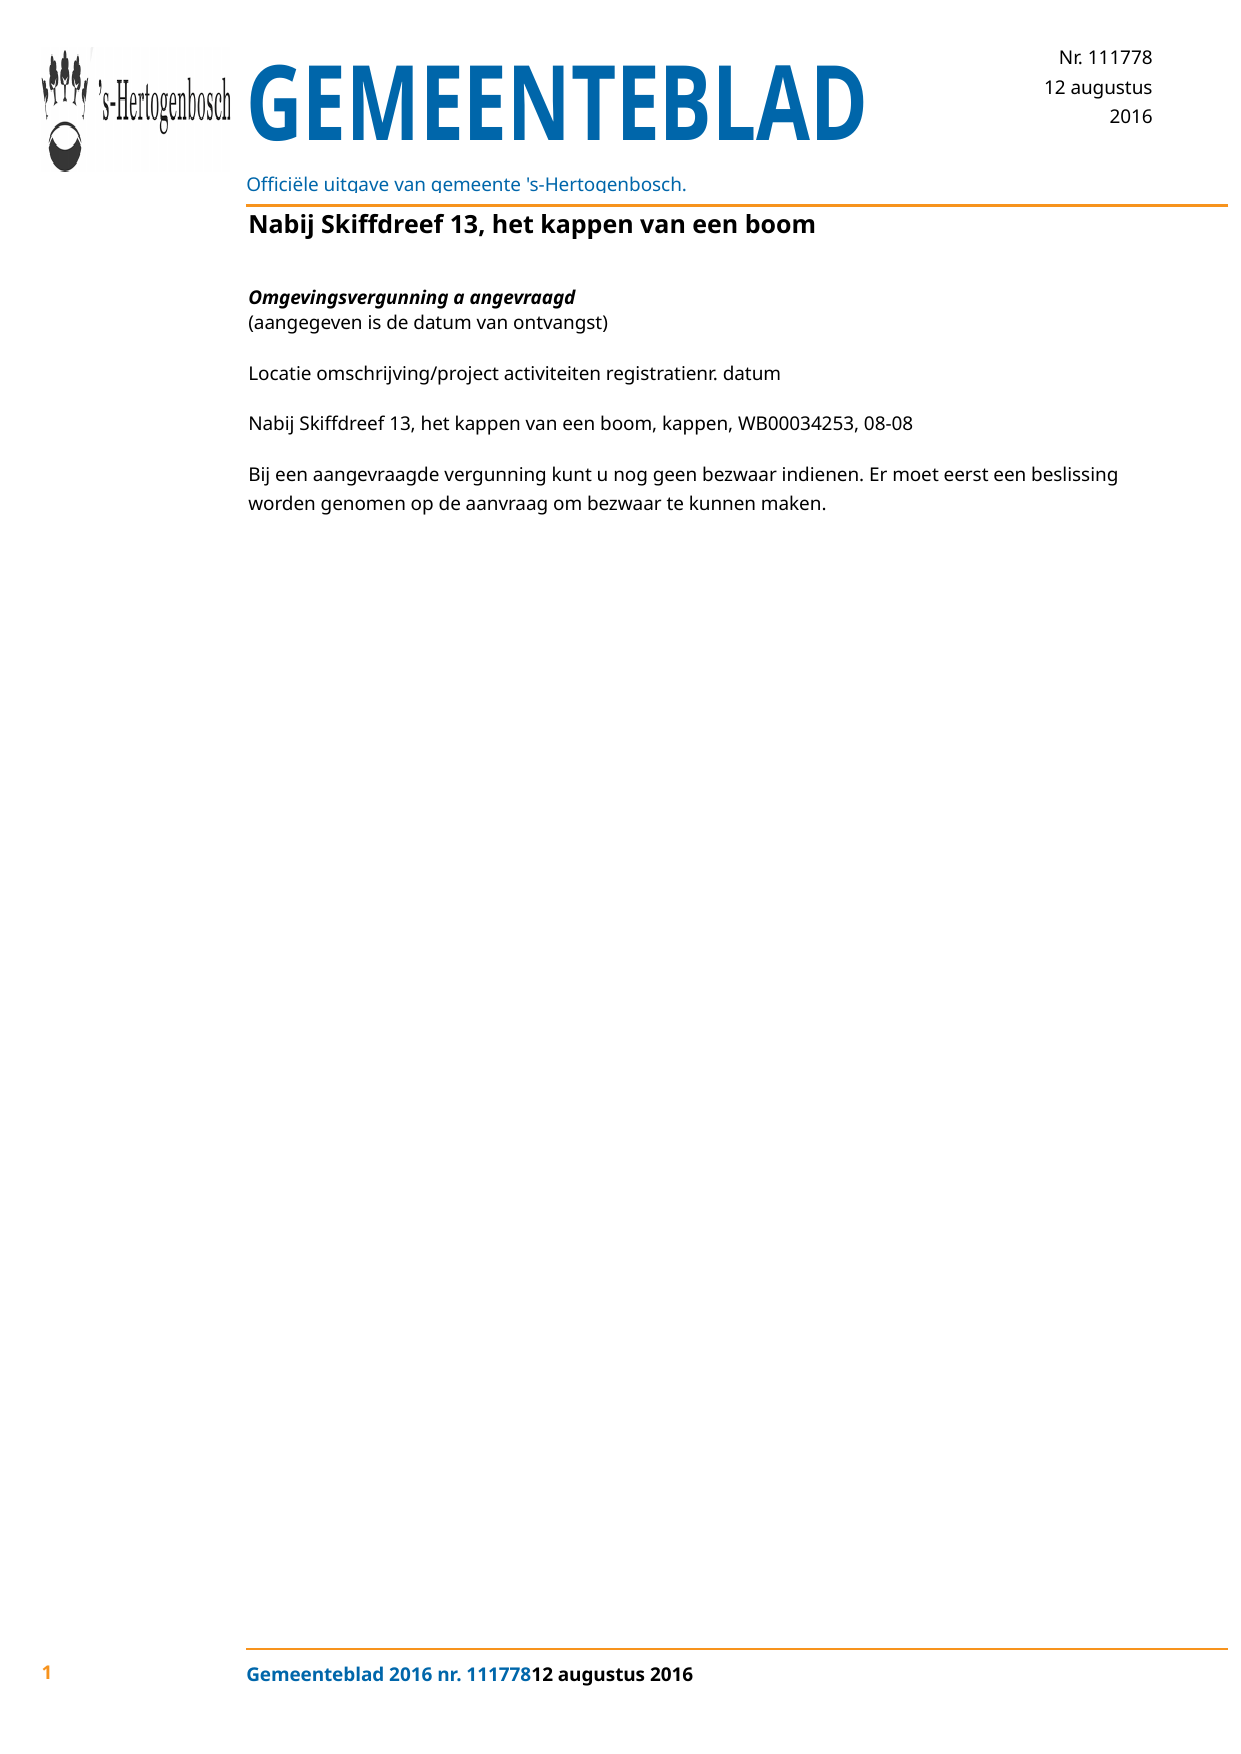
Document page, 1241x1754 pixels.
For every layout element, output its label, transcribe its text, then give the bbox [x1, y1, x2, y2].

text Nabij Skiffdreef 13, het kappen van een boom [248, 207, 1152, 241]
picture [41, 47, 231, 172]
text (aangegeven is de datum van ontvangst) [248, 309, 1152, 335]
text Bij een aangevraagde vergunning kunt u nog geen bezwaar indienen. Er moet eerst een beslissing worden genomen op de aanvraag om bezwaar te kunnen maken. [248, 461, 1152, 516]
text Locatie omschrijving/project activiteiten registratienr. datum [248, 360, 1152, 386]
text Nabij Skiffdreef 13, het kappen van een boom, kappen, WB00034253, 08-08 [248, 410, 1152, 436]
text Omgevingsvergunning a angevraagd [248, 284, 1152, 309]
